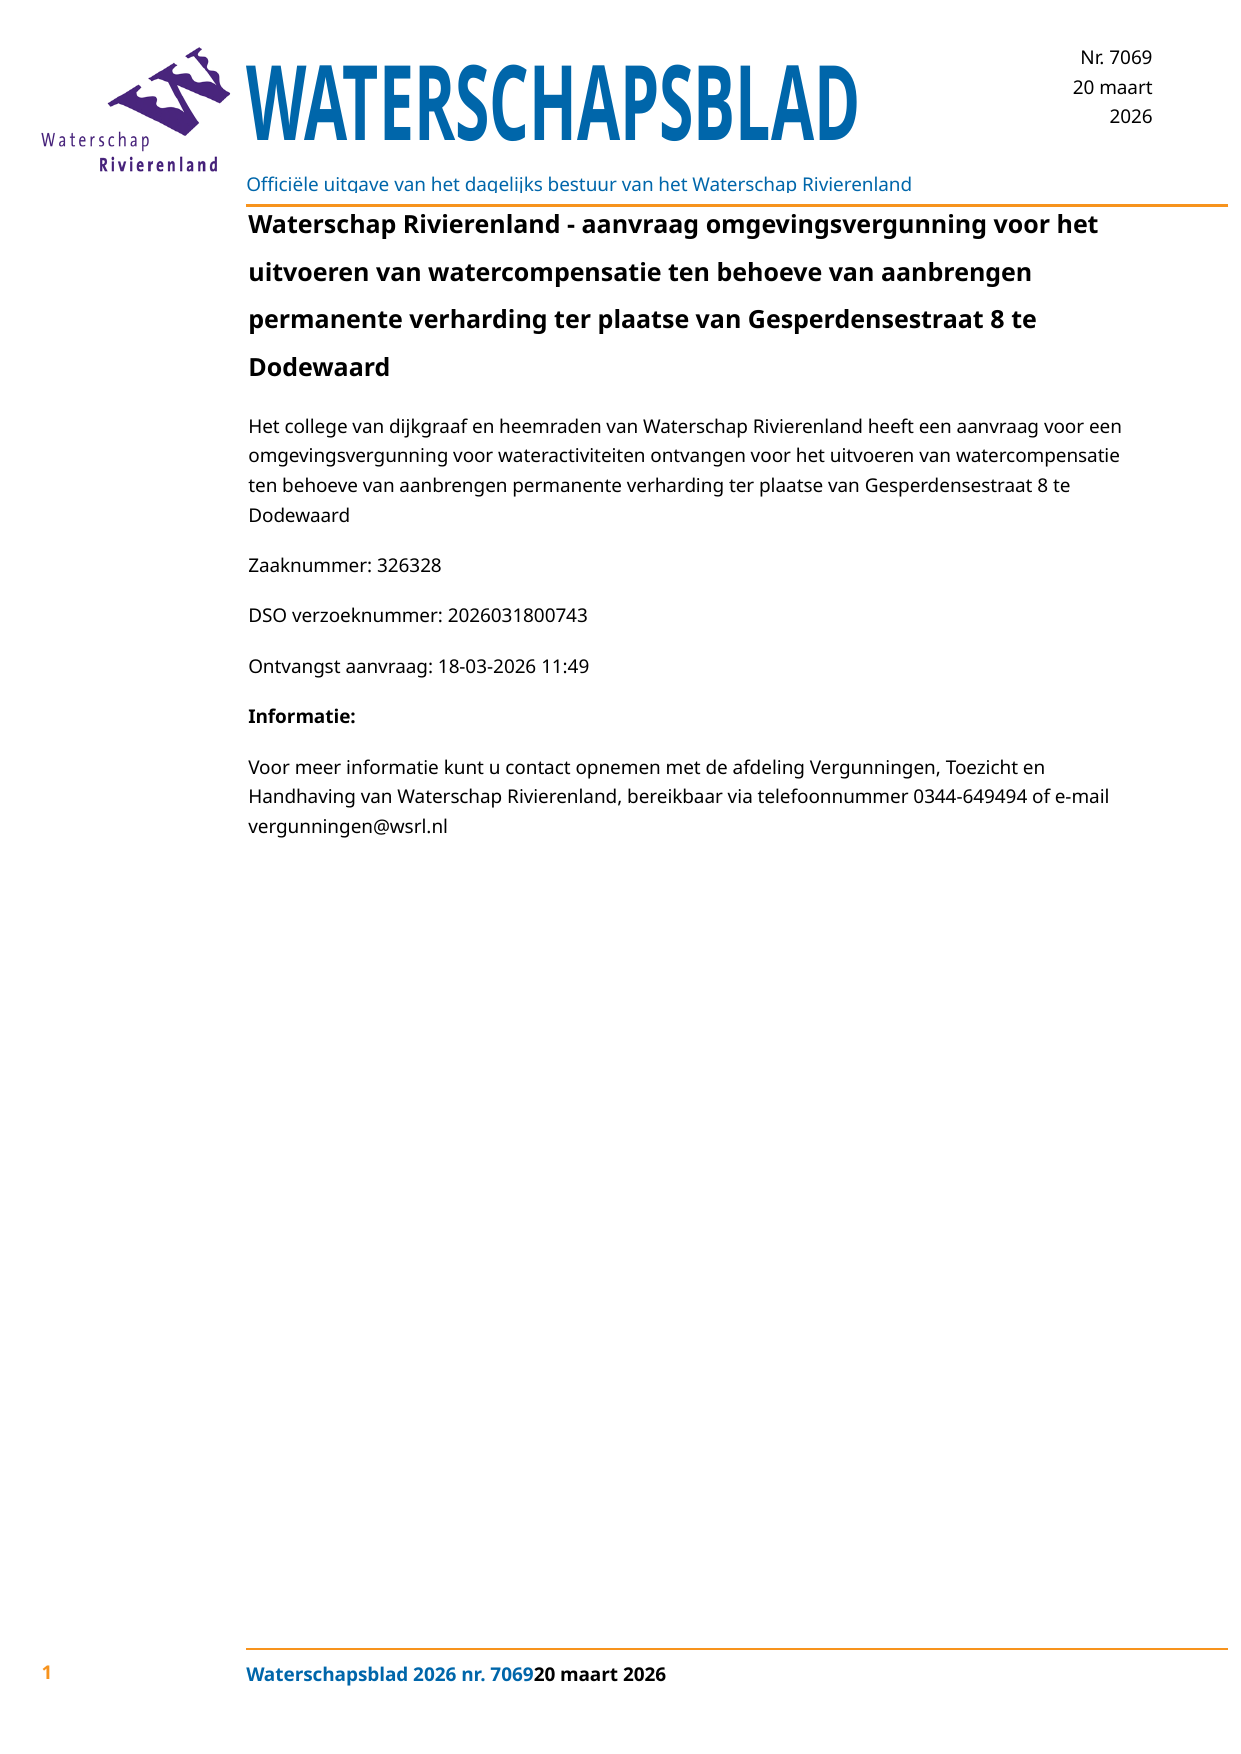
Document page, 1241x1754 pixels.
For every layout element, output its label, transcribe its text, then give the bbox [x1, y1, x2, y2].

text Informatie: [248, 703, 1152, 729]
text Het college van dijkgraaf en heemraden van Waterschap Rivierenland heeft een aanvraag voor een omgevingsvergunning voor wateractiviteiten ontvangen voor het uitvoeren van watercompensatie ten behoeve van aanbrengen permanente verharding ter plaatse van Gesperdensestraat 8 te Dodewaard [248, 413, 1152, 528]
text Voor meer informatie kunt u contact opnemen met de afdeling Vergunningen, Toezicht en Handhaving van Waterschap Rivierenland, bereikbaar via telefoonnummer 0344-649494 of e-mail vergunningen@wsrl.nl [248, 754, 1152, 839]
picture [41, 47, 231, 172]
text Waterschap Rivierenland - aanvraag omgevingsvergunning voor het uitvoeren van watercompensatie ten behoeve van aanbrengen permanente verharding ter plaatse van Gesperdensestraat 8 te Dodewaard [248, 207, 1152, 384]
text Zaaknummer: 326328 [248, 552, 1152, 578]
text DSO verzoeknummer: 2026031800743 [248, 603, 1152, 628]
text Ontvangst aanvraag: 18-03-2026 11:49 [248, 653, 1152, 679]
